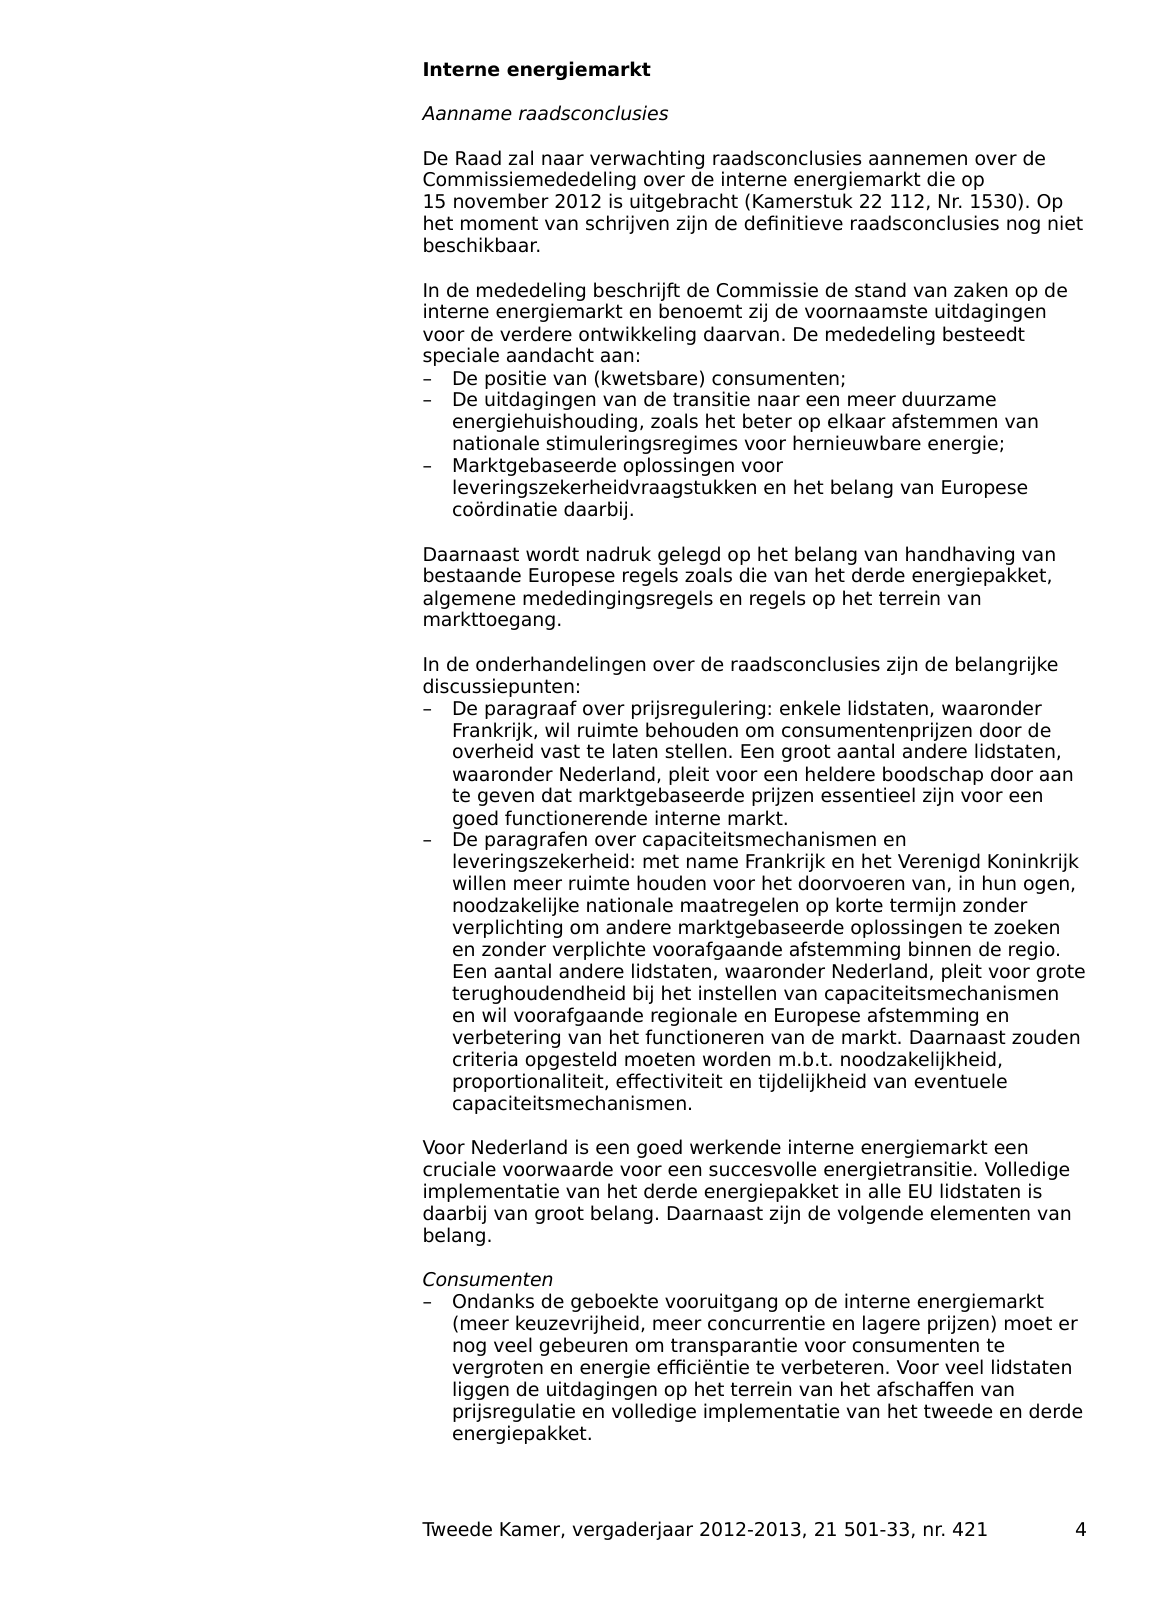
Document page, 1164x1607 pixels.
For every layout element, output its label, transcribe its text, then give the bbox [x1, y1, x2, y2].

text Voor Nederland is een goed werkende interne energiemarkt een cruciale voorwaarde voor een succesvolle energietransitie. Volledige implementatie van het derde energiepakket in alle EU lidstaten is daarbij van groot belang. Daarnaast zijn de volgende elementen van belang. [422, 1137, 1087, 1247]
text – De paragraaf over prijsregulering: enkele lidstaten, waaronder Frankrijk, wil ruimte behouden om consumentenprijzen door de overheid vast te laten stellen. Een groot aantal andere lidstaten, waaronder Nederland, pleit voor een heldere boodschap door aan te geven dat marktgebaseerde prijzen essentieel zijn voor een goed functionerende interne markt. [422, 697, 1087, 829]
subtitle Interne energiemarkt [422, 59, 1087, 81]
text De Raad zal naar verwachting raadsconclusies aannemen over de Commissiemededeling over de interne energiemarkt die op 15 november 2012 is uitgebracht (Kamerstuk 22 112, Nr. 1530). Op het moment van schrijven zijn de definitieve raadsconclusies nog niet beschikbaar. [422, 147, 1087, 257]
text – De positie van (kwetsbare) consumenten; [422, 367, 1087, 389]
subtitle Consumenten [422, 1269, 1087, 1291]
text Daarnaast wordt nadruk gelegd op het belang van handhaving van bestaande Europese regels zoals die van het derde energiepakket, algemene mededingingsregels en regels op het terrein van markttoegang. [422, 543, 1087, 631]
subtitle Aanname raadsconclusies [422, 103, 1087, 125]
text In de onderhandelingen over de raadsconclusies zijn de belangrijke discussiepunten: [422, 653, 1087, 697]
text – De paragrafen over capaciteitsmechanismen en leveringszekerheid: met name Frankrijk en het Verenigd Koninkrijk willen meer ruimte houden voor het doorvoeren van, in hun ogen, noodzakelijke nationale maatregelen op korte termijn zonder verplichting om andere marktgebaseerde oplossingen te zoeken en zonder verplichte voorafgaande afstemming binnen de regio. Een aantal andere lidstaten, waaronder Nederland, pleit voor grote terughoudendheid bij het instellen van capaciteitsmechanismen en wil voorafgaande regionale en Europese afstemming en verbetering van het functioneren van de markt. Daarnaast zouden criteria opgesteld moeten worden m.b.t. noodzakelijkheid, proportionaliteit, effectiviteit en tijdelijkheid van eventuele capaciteitsmechanismen. [422, 829, 1087, 1115]
text – Ondanks de geboekte vooruitgang op de interne energiemarkt (meer keuzevrijheid, meer concurrentie en lagere prijzen) moet er nog veel gebeuren om transparantie voor consumenten te vergroten en energie efficiëntie te verbeteren. Voor veel lidstaten liggen de uitdagingen op het terrein van het afschaffen van prijsregulatie en volledige implementatie van het tweede en derde energiepakket. [422, 1291, 1087, 1445]
text – Marktgebaseerde oplossingen voor leveringszekerheidvraagstukken en het belang van Europese coördinatie daarbij. [422, 455, 1087, 521]
text – De uitdagingen van de transitie naar een meer duurzame energiehuishouding, zoals het beter op elkaar afstemmen van nationale stimuleringsregimes voor hernieuwbare energie; [422, 389, 1087, 455]
text In de mededeling beschrijft de Commissie de stand van zaken op de interne energiemarkt en benoemt zij de voornaamste uitdagingen voor de verdere ontwikkeling daarvan. De mededeling besteedt speciale aandacht aan: [422, 279, 1087, 367]
